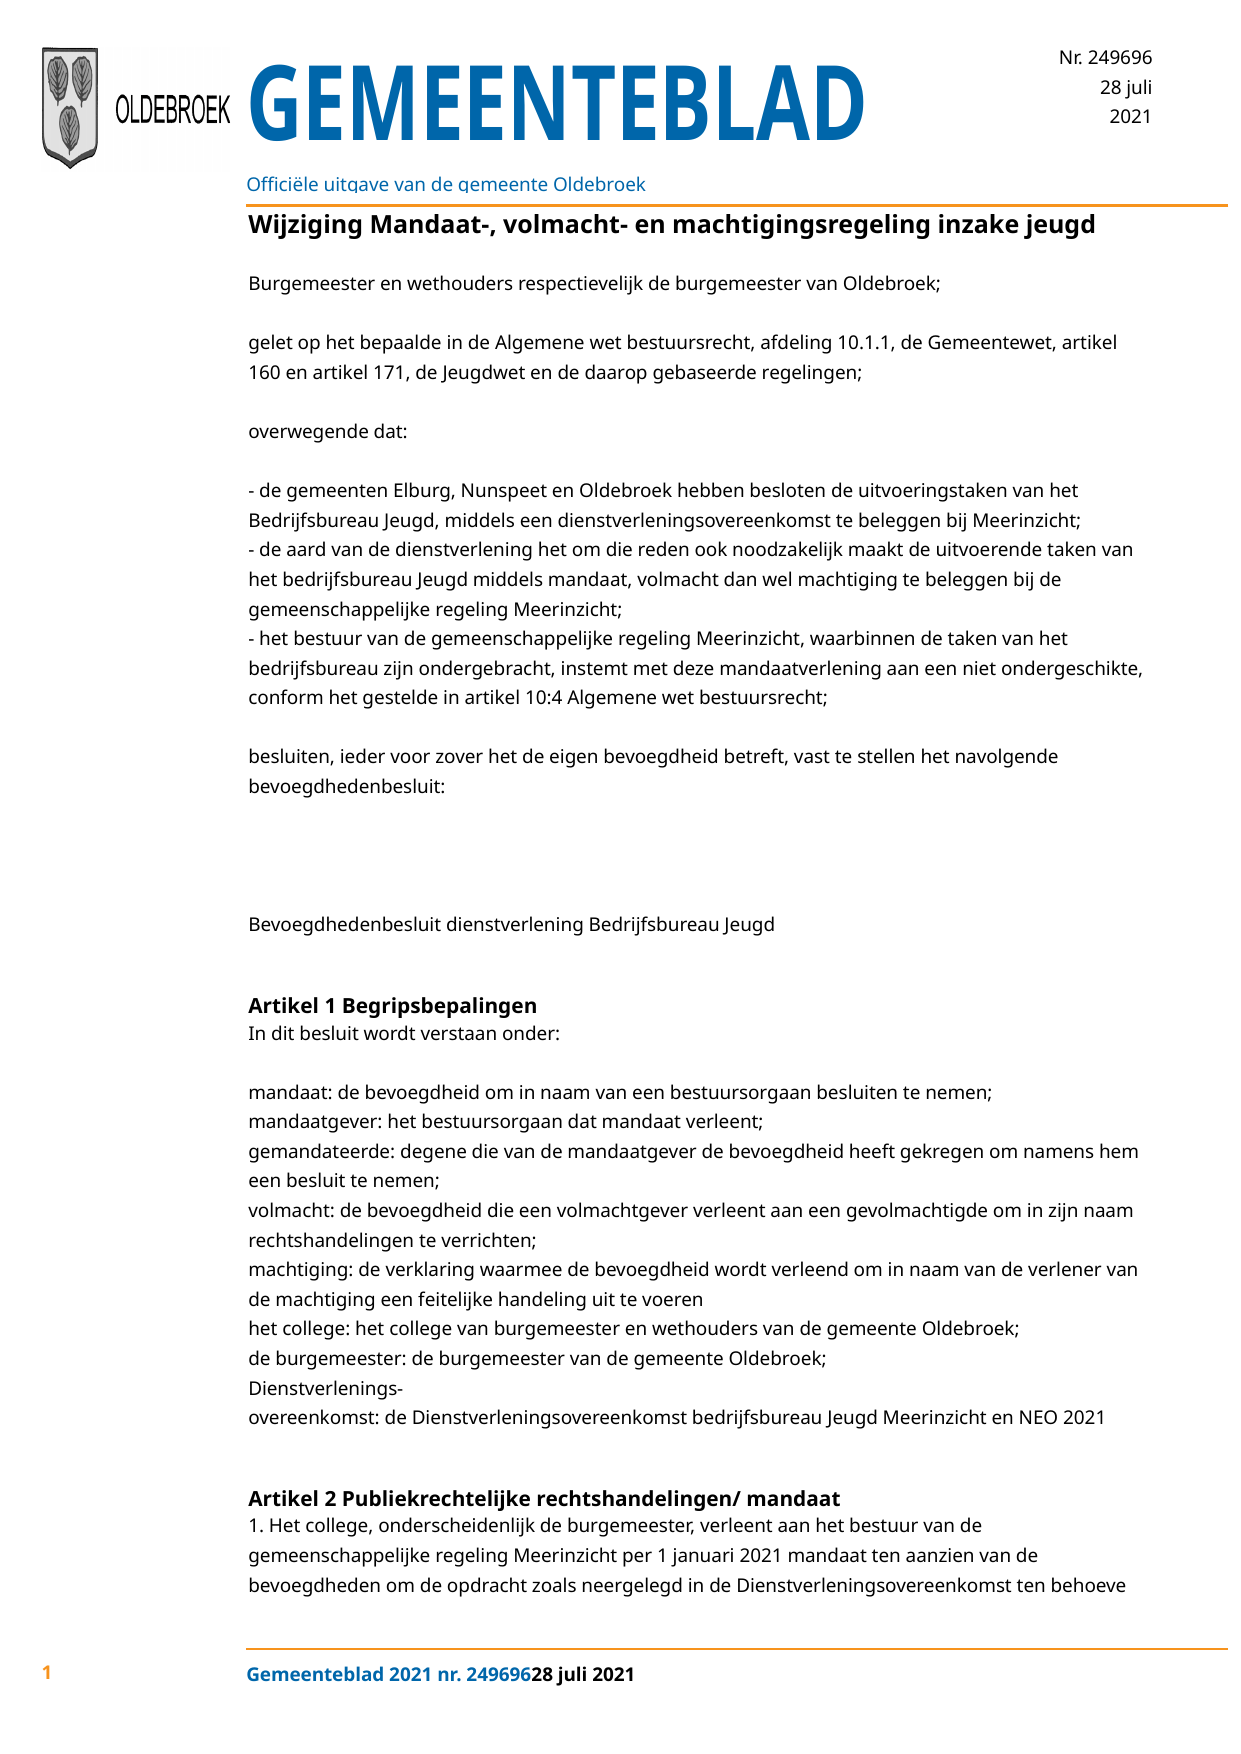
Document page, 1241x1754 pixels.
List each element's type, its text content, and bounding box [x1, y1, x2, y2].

text - de gemeenten Elburg, Nunspeet en Oldebroek hebben besloten de uitvoeringstaken van het Bedrijfsbureau Jeugd, middels een dienstverleningsovereenkomst te beleggen bij Meerinzicht; [248, 477, 1152, 533]
text Artikel 1 Begripsbepalingen [248, 991, 1152, 1020]
text overeenkomst: de Dienstverleningsovereenkomst bedrijfsbureau Jeugd Meerinzicht en NEO 2021 [248, 1404, 1152, 1430]
text mandaat: de bevoegdheid om in naam van een bestuursorgaan besluiten te nemen; [248, 1079, 1152, 1104]
text Bevoegdhedenbesluit dienstverlening Bedrijfsbureau Jeugd [248, 911, 1152, 937]
text - het bestuur van de gemeenschappelijke regeling Meerinzicht, waarbinnen de taken van het bedrijfsbureau zijn ondergebracht, instemt met deze mandaatverlening aan een niet ondergeschikte, conform het gestelde in artikel 10:4 Algemene wet bestuursrecht; [248, 625, 1152, 710]
text gemandateerde: degene die van de mandaatgever de bevoegdheid heeft gekregen om namens hem een besluit te nemen; [248, 1138, 1152, 1193]
text de burgemeester: de burgemeester van de gemeente Oldebroek; [248, 1345, 1152, 1371]
text machtiging: de verklaring waarmee de bevoegdheid wordt verleend om in naam van de verlener van de machtiging een feitelijke handeling uit te voeren [248, 1256, 1152, 1312]
text gelet op het bepaalde in de Algemene wet bestuursrecht, afdeling 10.1.1, de Gemeentewet, artikel 160 en artikel 171, de Jeugdwet en de daarop gebaseerde regelingen; [248, 329, 1152, 385]
text overwegende dat: [248, 418, 1152, 444]
text Dienstverlenings- [248, 1375, 1152, 1400]
text - de aard van de dienstverlening het om die reden ook noodzakelijk maakt de uitvoerende taken van het bedrijfsbureau Jeugd middels mandaat, volmacht dan wel machtiging te beleggen bij de gemeenschappelijke regeling Meerinzicht; [248, 537, 1152, 621]
text Artikel 2 Publiekrechtelijke rechtshandelingen/ mandaat [248, 1484, 1152, 1513]
picture [41, 47, 231, 172]
text het college: het college van burgemeester en wethouders van de gemeente Oldebroek; [248, 1316, 1152, 1341]
text besluiten, ieder voor zover het de eigen bevoegdheid betreft, vast te stellen het navolgende bevoegdhedenbesluit: [248, 744, 1152, 799]
text In dit besluit wordt verstaan onder: [248, 1020, 1152, 1045]
text 1. Het college, onderscheidenlijk de burgemeester, verleent aan het bestuur van de gemeenschappelijke regeling Meerinzicht per 1 januari 2021 mandaat ten aanzien van de bevoegdheden om de opdracht zoals neergelegd in de Dienstverleningsovereenkomst ten behoeve [248, 1513, 1152, 1598]
text Burgemeester en wethouders respectievelijk de burgemeester van Oldebroek; [248, 270, 1152, 296]
text volmacht: de bevoegdheid die een volmachtgever verleent aan een gevolmachtigde om in zijn naam rechtshandelingen te verrichten; [248, 1197, 1152, 1252]
text mandaatgever: het bestuursorgaan dat mandaat verleent; [248, 1108, 1152, 1134]
text Wijziging Mandaat-, volmacht- en machtigingsregeling inzake jeugd [248, 207, 1152, 241]
